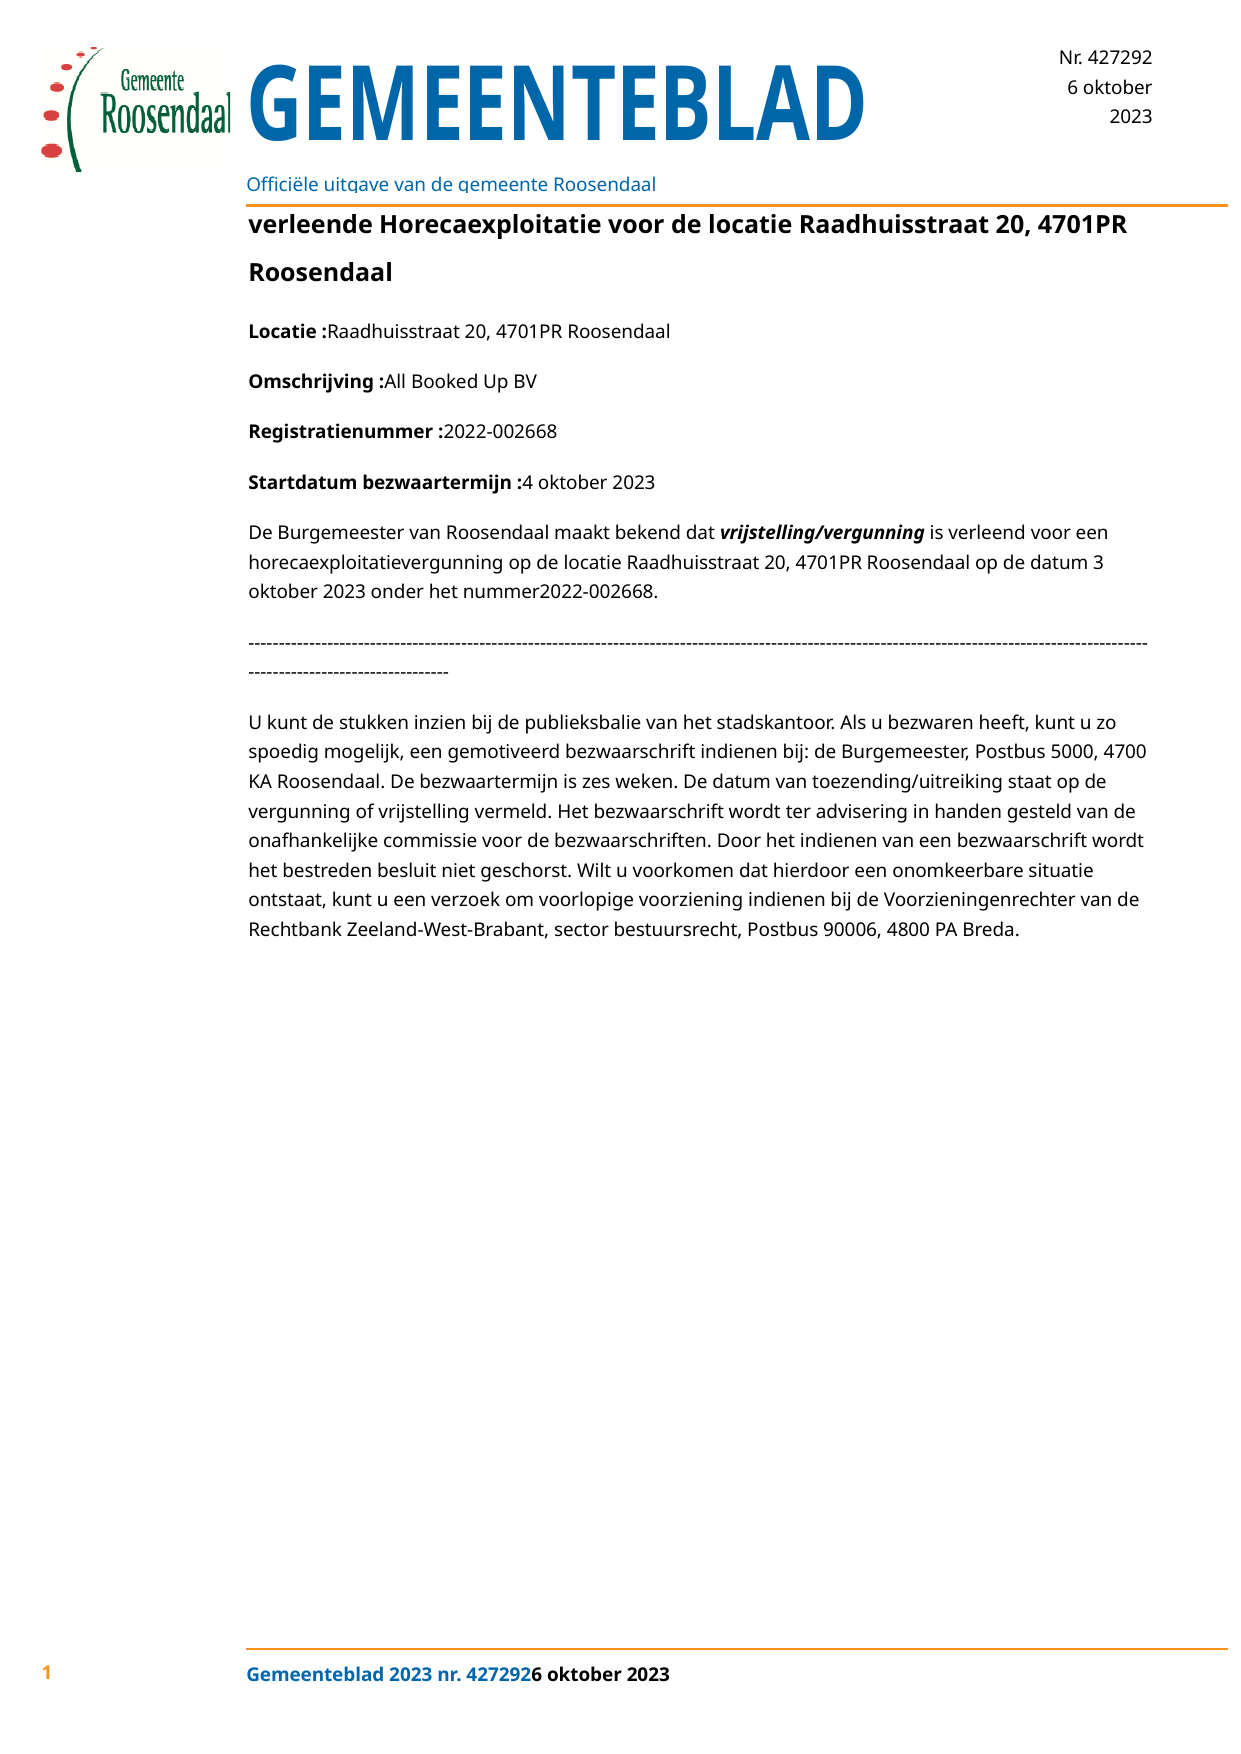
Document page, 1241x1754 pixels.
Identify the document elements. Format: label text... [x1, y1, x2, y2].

text U kunt de stukken inzien bij de publieksbalie van het stadskantoor. Als u bezwaren heeft, kunt u zo spoedig mogelijk, een gemotiveerd bezwaarschrift indienen bij: de Burgemeester, Postbus 5000, 4700 KA Roosendaal. De bezwaartermijn is zes weken. De datum van toezending/uitreiking staat op de vergunning of vrijstelling vermeld. Het bezwaarschrift wordt ter advisering in handen gesteld van de onafhankelijke commissie voor de bezwaarschriften. Door het indienen van een bezwaarschrift wordt het bestreden besluit niet geschorst. Wilt u voorkomen dat hierdoor een onomkeerbare situatie ontstaat, kunt u een verzoek om voorlopige voorziening indienen bij de Voorzieningenrechter van de Rechtbank Zeeland-West-Brabant, sector bestuursrecht, Postbus 90006, 4800 PA Breda. [248, 709, 1152, 942]
text ------------------------------------------------------------------------------------------------------------------------------------------------------------------------------------- [248, 629, 1152, 684]
text De Burgemeester van Roosendaal maakt bekend dat vrijstelling/vergunning is verleend voor een horecaexploitatievergunning op de locatie Raadhuisstraat 20, 4701PR Roosendaal op de datum 3 oktober 2023 onder het nummer2022-002668. [248, 519, 1152, 604]
text Registratienummer :2022-002668 [248, 419, 1152, 444]
text Startdatum bezwaartermijn :4 oktober 2023 [248, 469, 1152, 495]
text verleende Horecaexploitatie voor de locatie Raadhuisstraat 20, 4701PR Roosendaal [248, 207, 1152, 288]
picture [41, 47, 231, 172]
text Locatie :Raadhuisstraat 20, 4701PR Roosendaal [248, 318, 1152, 344]
text Omschrijving :All Booked Up BV [248, 368, 1152, 394]
